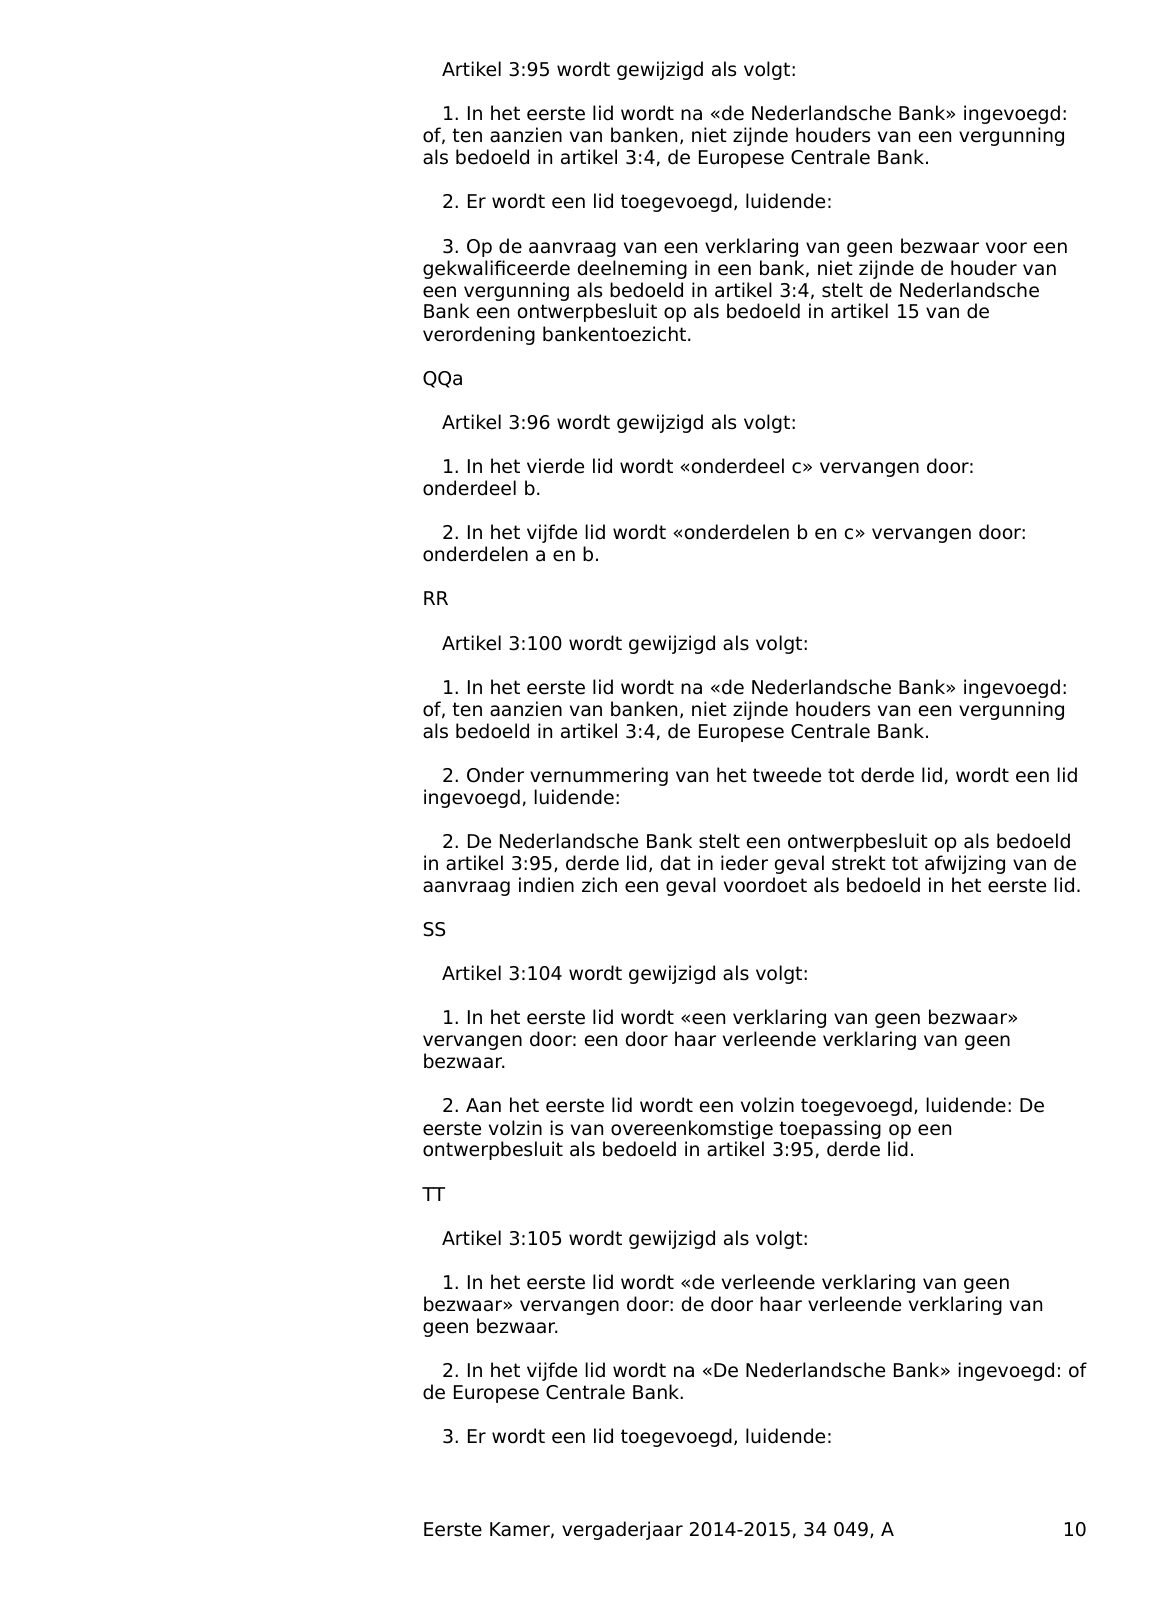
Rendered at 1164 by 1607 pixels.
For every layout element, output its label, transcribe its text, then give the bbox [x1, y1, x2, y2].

text 2. In het vijfde lid wordt «onderdelen b en c» vervangen door: onderdelen a en b. [422, 522, 1087, 566]
text 3. Er wordt een lid toegevoegd, luidende: [422, 1426, 1087, 1448]
text Artikel 3:95 wordt gewijzigd als volgt: [422, 59, 1087, 81]
text TT [422, 1183, 1087, 1206]
text Artikel 3:96 wordt gewijzigd als volgt: [422, 412, 1087, 434]
text QQa [422, 368, 1087, 389]
text 2. De Nederlandsche Bank stelt een ontwerpbesluit op als bedoeld in artikel 3:95, derde lid, dat in ieder geval strekt tot afwijzing van de aanvraag indien zich een geval voordoet als bedoeld in het eerste lid. [422, 831, 1087, 897]
text RR [422, 588, 1087, 610]
text Artikel 3:105 wordt gewijzigd als volgt: [422, 1228, 1087, 1250]
text 2. In het vijfde lid wordt na «De Nederlandsche Bank» ingevoegd: of de Europese Centrale Bank. [422, 1360, 1087, 1404]
text Artikel 3:104 wordt gewijzigd als volgt: [422, 963, 1087, 985]
text 1. In het eerste lid wordt «een verklaring van geen bezwaar» vervangen door: een door haar verleende verklaring van geen bezwaar. [422, 1007, 1087, 1073]
text 1. In het vierde lid wordt «onderdeel c» vervangen door: onderdeel b. [422, 456, 1087, 500]
text 2. Er wordt een lid toegevoegd, luidende: [422, 191, 1087, 213]
text 1. In het eerste lid wordt «de verleende verklaring van geen bezwaar» vervangen door: de door haar verleende verklaring van geen bezwaar. [422, 1272, 1087, 1338]
text 1. In het eerste lid wordt na «de Nederlandsche Bank» ingevoegd: of, ten aanzien van banken, niet zijnde houders van een vergunning als bedoeld in artikel 3:4, de Europese Centrale Bank. [422, 677, 1087, 742]
text 2. Onder vernummering van het tweede tot derde lid, wordt een lid ingevoegd, luidende: [422, 765, 1087, 809]
text SS [422, 919, 1087, 941]
text 3. Op de aanvraag van een verklaring van geen bezwaar voor een gekwalificeerde deelneming in een bank, niet zijnde de houder van een vergunning als bedoeld in artikel 3:4, stelt de Nederlandsche Bank een ontwerpbesluit op als bedoeld in artikel 15 van de verordening bankentoezicht. [422, 236, 1087, 345]
text 2. Aan het eerste lid wordt een volzin toegevoegd, luidende: De eerste volzin is van overeenkomstige toepassing op een ontwerpbesluit als bedoeld in artikel 3:95, derde lid. [422, 1095, 1087, 1161]
text 1. In het eerste lid wordt na «de Nederlandsche Bank» ingevoegd: of, ten aanzien van banken, niet zijnde houders van een vergunning als bedoeld in artikel 3:4, de Europese Centrale Bank. [422, 103, 1087, 169]
text Artikel 3:100 wordt gewijzigd als volgt: [422, 632, 1087, 654]
